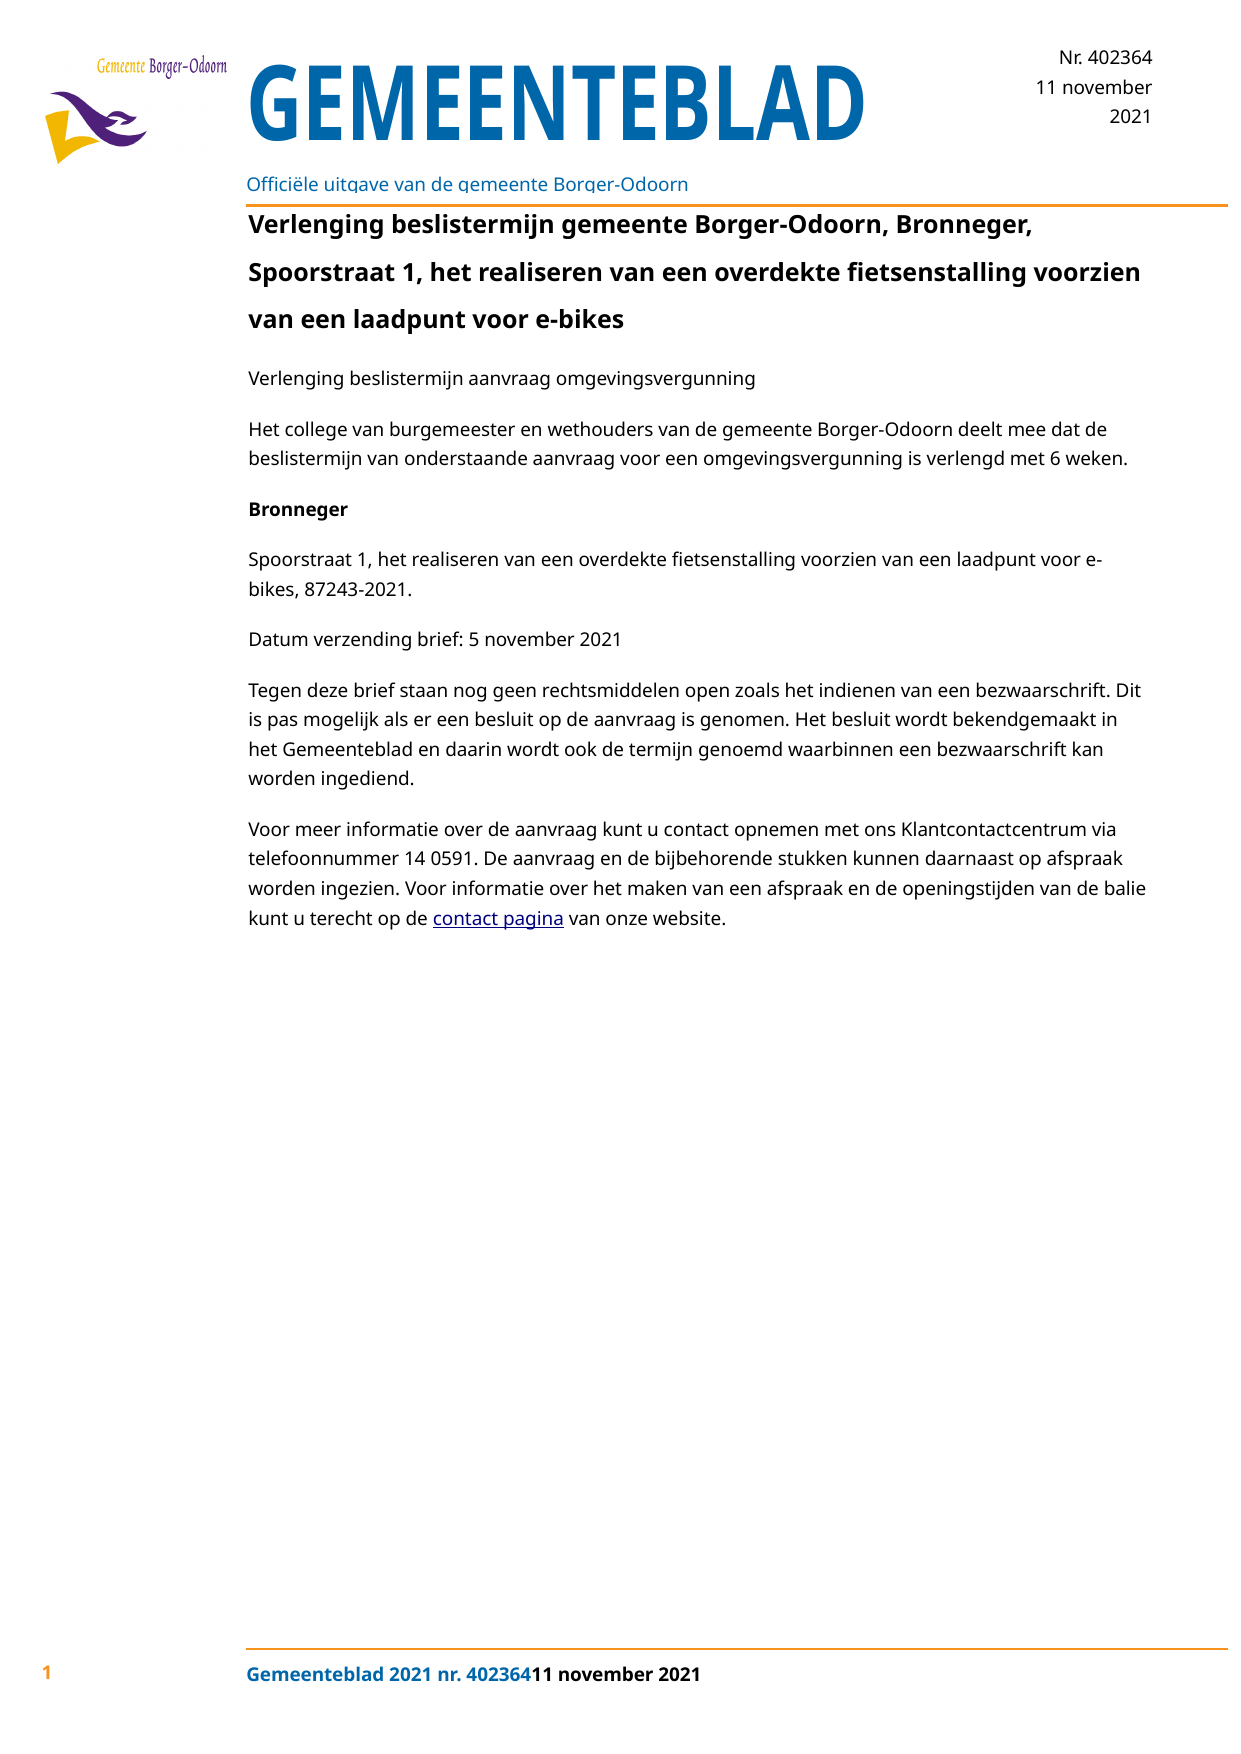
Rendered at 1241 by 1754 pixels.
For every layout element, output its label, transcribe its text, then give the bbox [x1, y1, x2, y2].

picture [41, 47, 231, 172]
text Tegen deze brief staan nog geen rechtsmiddelen open zoals het indienen van een bezwaarschrift. Dit is pas mogelijk als er een besluit op de aanvraag is genomen. Het besluit wordt bekendgemaakt in het Gemeenteblad en daarin wordt ook de termijn genoemd waarbinnen een bezwaarschrift kan worden ingediend. [248, 677, 1152, 791]
text Spoorstraat 1, het realiseren van een overdekte fietsenstalling voorzien van een laadpunt voor e-bikes, 87243-2021. [248, 546, 1152, 602]
text Verlenging beslistermijn aanvraag omgevingsvergunning [248, 366, 1152, 391]
text Datum verzending brief: 5 november 2021 [248, 626, 1152, 652]
text Verlenging beslistermijn gemeente Borger-Odoorn, Bronneger, Spoorstraat 1, het realiseren van een overdekte fietsenstalling voorzien van een laadpunt voor e-bikes [248, 207, 1152, 336]
text Voor meer informatie over de aanvraag kunt u contact opnemen met ons Klantcontactcentrum via telefoonnummer 14 0591. De aanvraag en de bijbehorende stukken kunnen daarnaast op afspraak worden ingezien. Voor informatie over het maken van een afspraak en de openingstijden van de balie kunt u terecht op de contact pagina van onze website. [248, 816, 1152, 930]
text Bronneger [248, 496, 1152, 522]
text Het college van burgemeester en wethouders van de gemeente Borger-Odoorn deelt mee dat de beslistermijn van onderstaande aanvraag voor een omgevingsvergunning is verlengd met 6 weken. [248, 416, 1152, 471]
